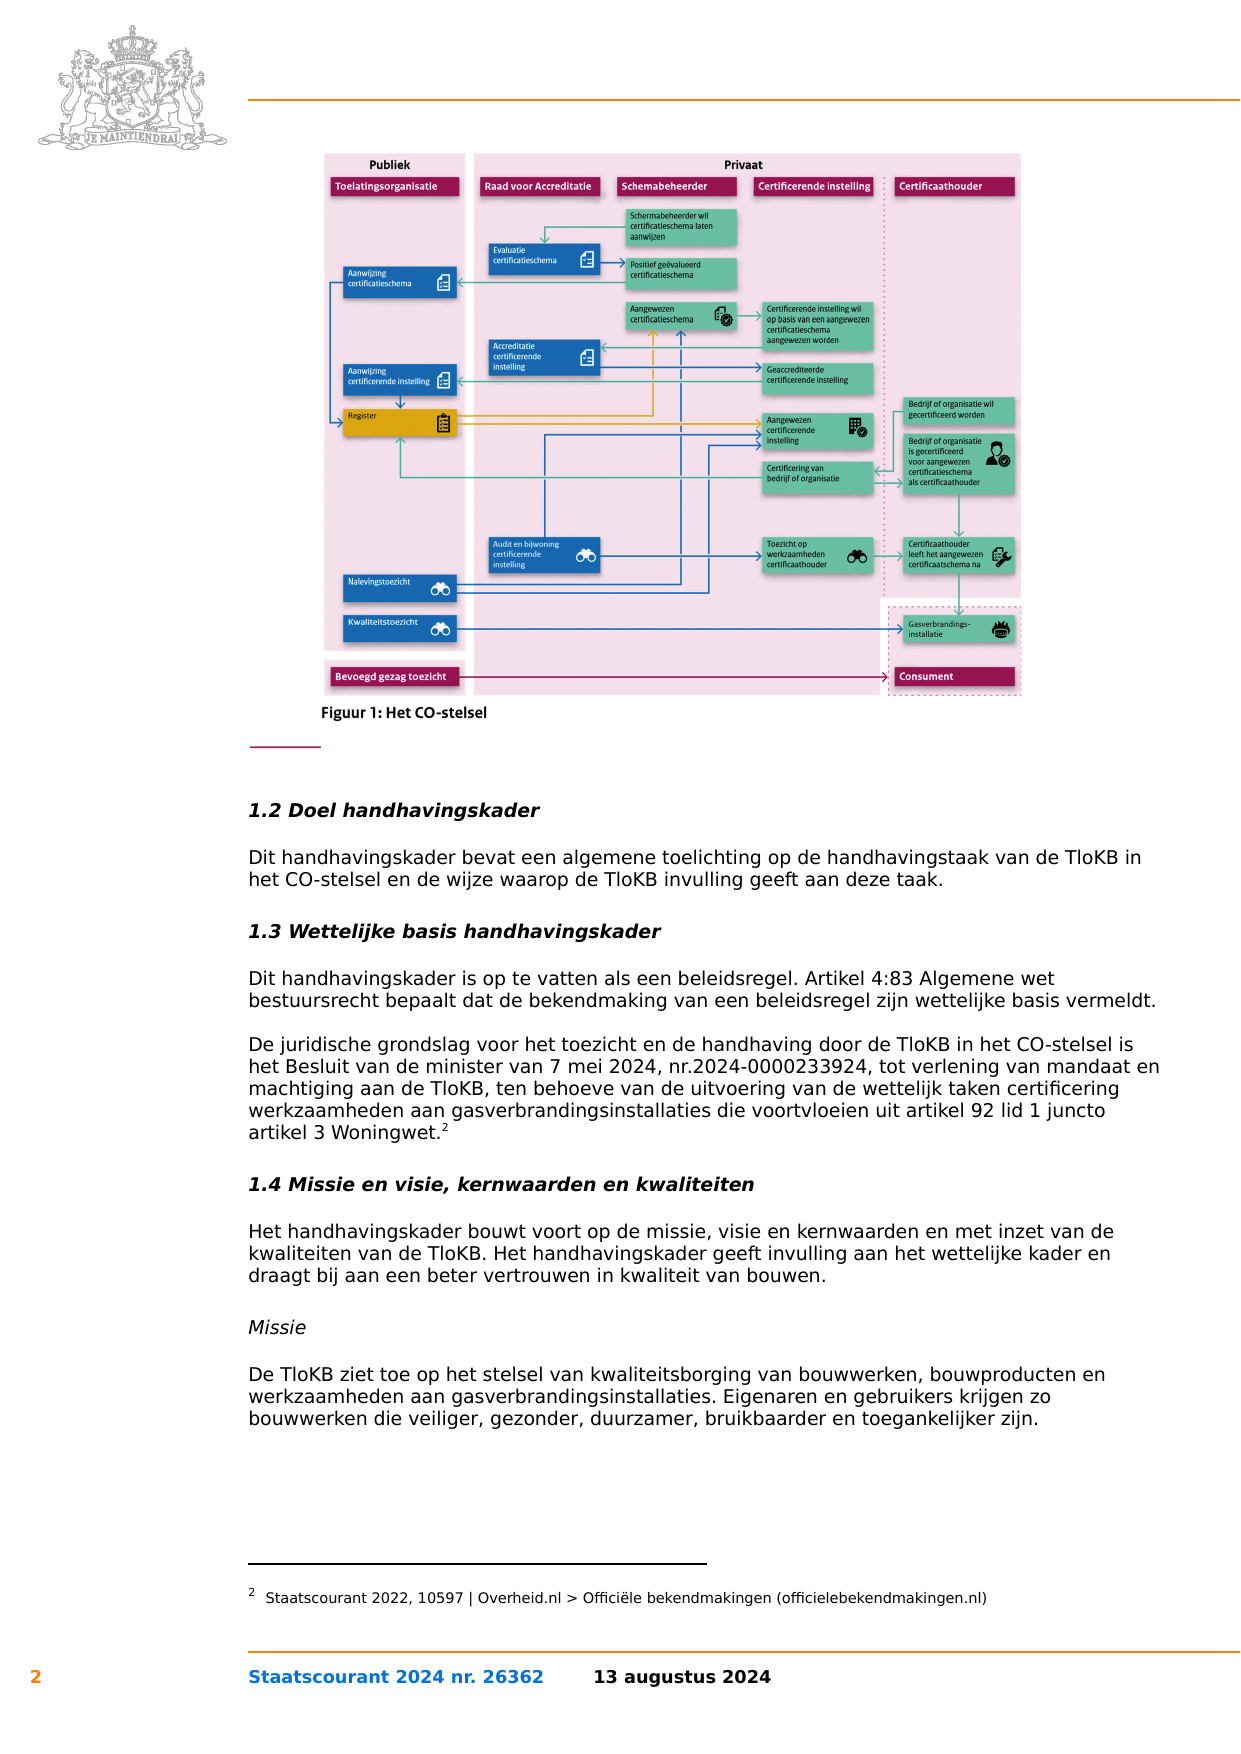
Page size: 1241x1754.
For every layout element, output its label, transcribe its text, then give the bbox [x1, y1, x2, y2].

text De TloKB ziet toe op het stelsel van kwaliteitsborging van bouwwerken, bouwproducten en werkzaamheden aan gasverbrandingsinstallaties. Eigenaren en gebruikers krijgen zo bouwwerken die veiliger, gezonder, duurzamer, bruikbaarder en toegankelijker zijn. [248, 1364, 1163, 1430]
text Dit handhavingskader bevat een algemene toelichting op de handhavingstaak van de TloKB in het CO-stelsel en de wijze waarop de TloKB invulling geeft aan deze taak. [248, 847, 1163, 891]
subtitle Missie [248, 1317, 1163, 1339]
text Staatscourant 2022, 10597 | Overheid.nl > Officiële bekendmakingen (officielebekendmakingen.nl) [248, 1586, 1163, 1608]
picture [38, 25, 227, 150]
picture [248, 151, 1022, 749]
subtitle 1.4 Missie en visie, kernwaarden en kwaliteiten [248, 1174, 1163, 1196]
subtitle 1.3 Wettelijke basis handhavingskader [248, 921, 1163, 943]
text Dit handhavingskader is op te vatten als een beleidsregel. Artikel 4:83 Algemene wet bestuursrecht bepaalt dat de bekendmaking van een beleidsregel zijn wettelijke basis vermeldt. [248, 968, 1163, 1012]
subtitle 1.2 Doel handhavingskader [248, 800, 1163, 822]
text Het handhavingskader bouwt voort op de missie, visie en kernwaarden en met inzet van de kwaliteiten van de TloKB. Het handhavingskader geeft invulling aan het wettelijke kader en draagt bij aan een beter vertrouwen in kwaliteit van bouwen. [248, 1221, 1163, 1287]
text De juridische grondslag voor het toezicht en de handhaving door de TloKB in het CO-stelsel is het Besluit van de minister van 7 mei 2024, nr.2024-0000233924, tot verlening van mandaat en machtiging aan de TloKB, ten behoeve van de uitvoering van de wettelijk taken certificering werkzaamheden aan gasverbrandingsinstallaties die voortvloeien uit artikel 92 lid 1 juncto artikel 3 Woningwet. [248, 1034, 1163, 1144]
